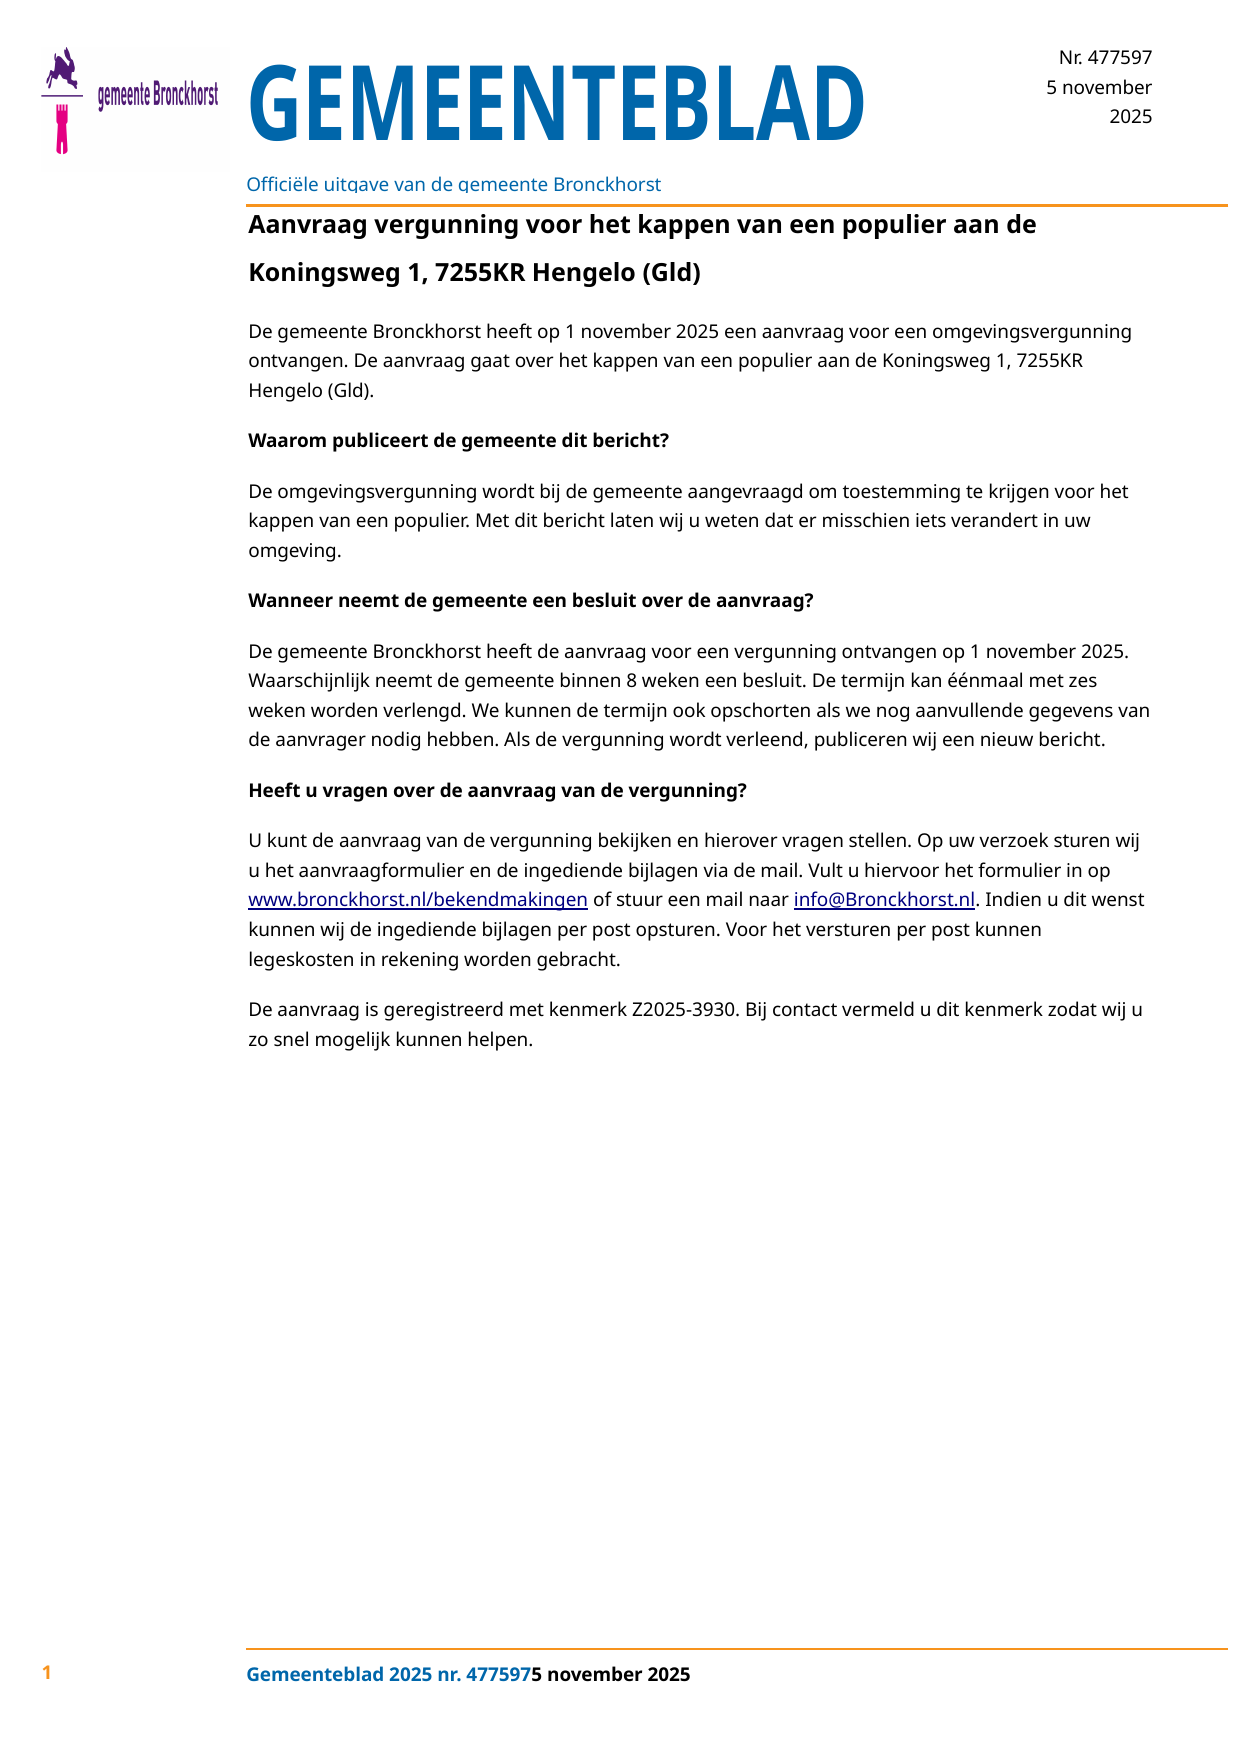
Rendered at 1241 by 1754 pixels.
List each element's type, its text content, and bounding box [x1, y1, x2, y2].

text Wanneer neemt de gemeente een besluit over de aanvraag? [248, 587, 1152, 613]
text Aanvraag vergunning voor het kappen van een populier aan de Koningsweg 1, 7255KR Hengelo (Gld) [248, 207, 1152, 288]
text De aanvraag is geregistreerd met kenmerk Z2025-3930. Bij contact vermeld u dit kenmerk zodat wij u zo snel mogelijk kunnen helpen. [248, 996, 1152, 1052]
text De gemeente Bronckhorst heeft de aanvraag voor een vergunning ontvangen op 1 november 2025. Waarschijnlijk neemt de gemeente binnen 8 weken een besluit. De termijn kan éénmaal met zes weken worden verlengd. We kunnen de termijn ook opschorten als we nog aanvullende gegevens van de aanvrager nodig hebben. Als de vergunning wordt verleend, publiceren wij een nieuw bericht. [248, 638, 1152, 752]
text De gemeente Bronckhorst heeft op 1 november 2025 een aanvraag voor een omgevingsvergunning ontvangen. De aanvraag gaat over het kappen van een populier aan de Koningsweg 1, 7255KR Hengelo (Gld). [248, 318, 1152, 403]
text Waarom publiceert de gemeente dit bericht? [248, 427, 1152, 453]
text U kunt de aanvraag van de vergunning bekijken en hierover vragen stellen. Op uw verzoek sturen wij u het aanvraagformulier en de ingediende bijlagen via de mail. Vult u hiervoor het formulier in op www.bronckhorst.nl/bekendmakingen of stuur een mail naar info@Bronckhorst.nl. Indien u dit wenst kunnen wij de ingediende bijlagen per post opsturen. Voor het versturen per post kunnen legeskosten in rekening worden gebracht. [248, 827, 1152, 972]
picture [41, 47, 231, 172]
text Heeft u vragen over de aanvraag van de vergunning? [248, 777, 1152, 803]
text De omgevingsvergunning wordt bij de gemeente aangevraagd om toestemming te krijgen voor het kappen van een populier. Met dit bericht laten wij u weten dat er misschien iets verandert in uw omgeving. [248, 478, 1152, 563]
